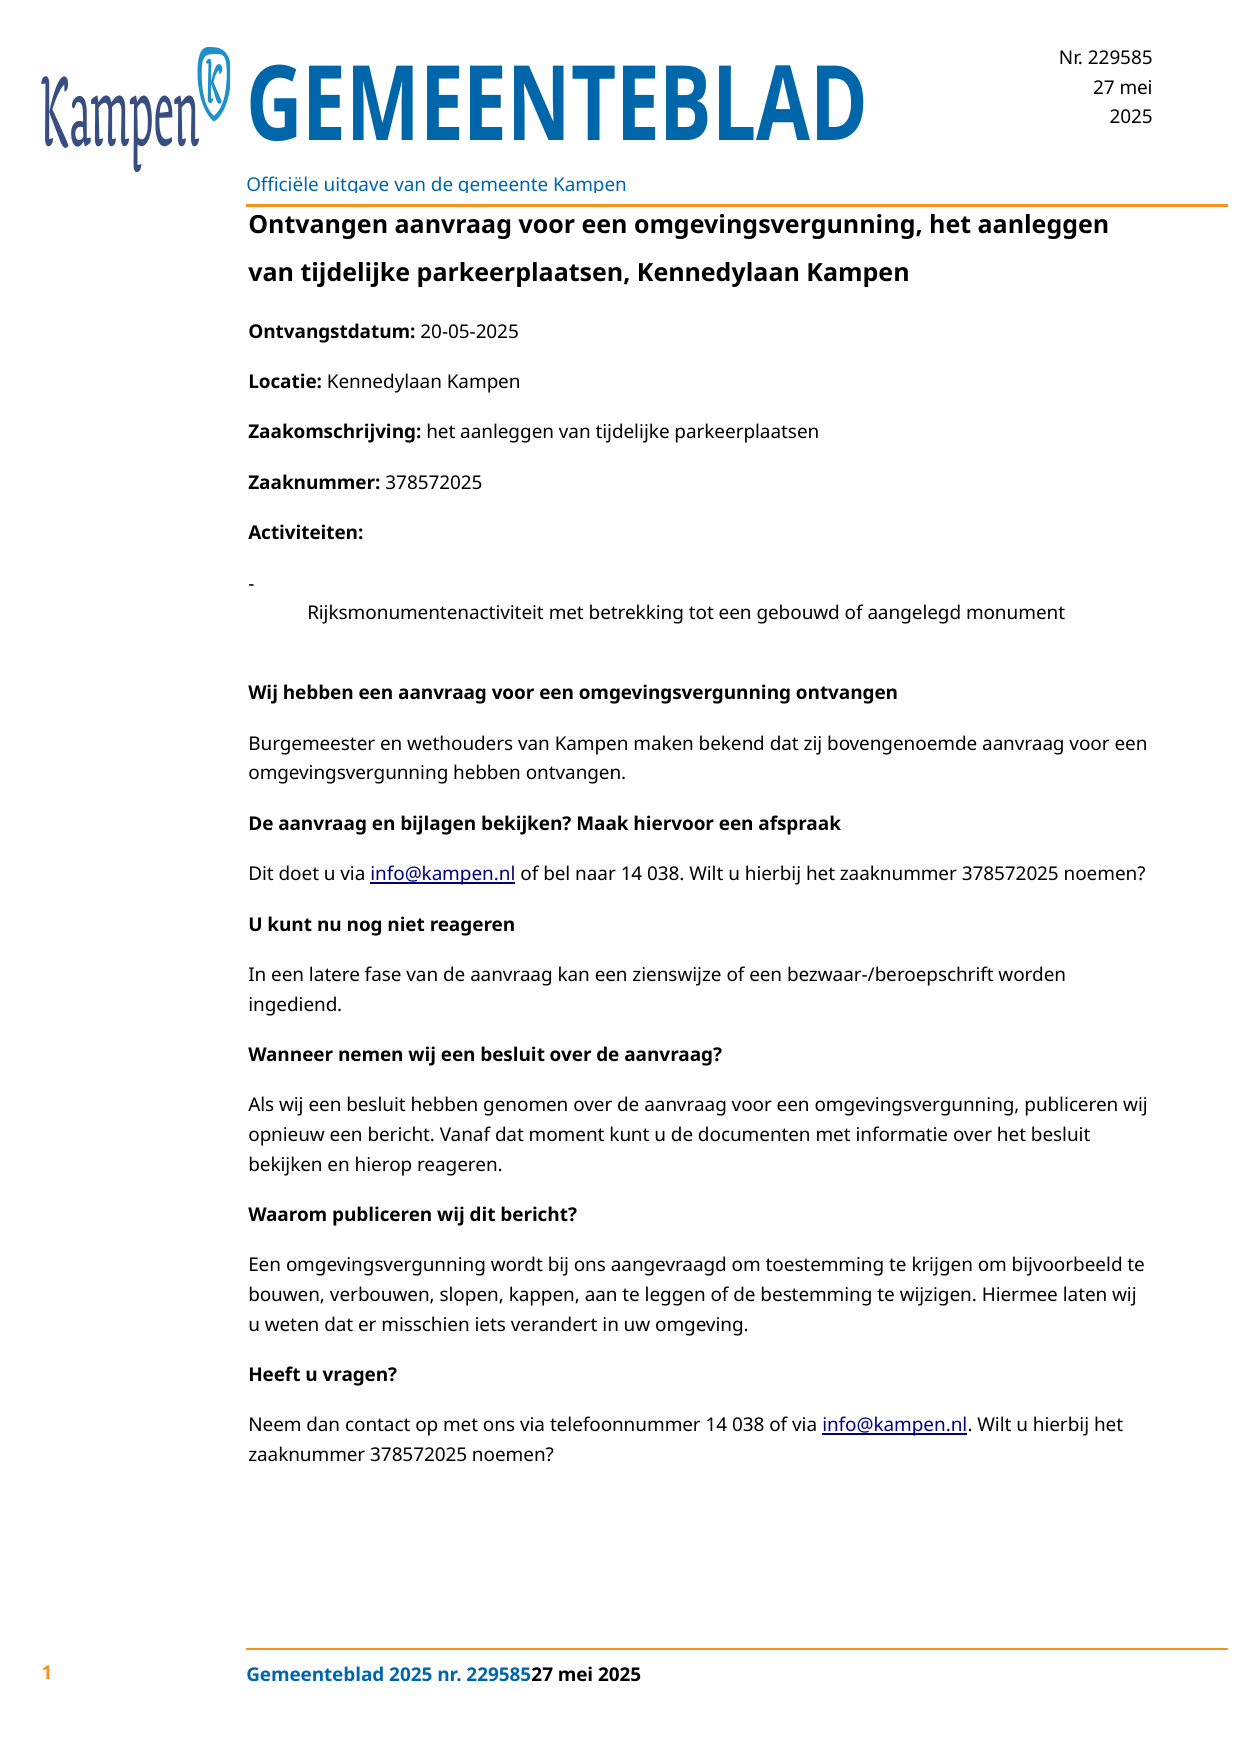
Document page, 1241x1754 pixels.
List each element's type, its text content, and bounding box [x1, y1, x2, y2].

text De aanvraag en bijlagen bekijken? Maak hiervoor een afspraak [248, 810, 1152, 836]
text Een omgevingsvergunning wordt bij ons aangevraagd om toestemming te krijgen om bijvoorbeeld te bouwen, verbouwen, slopen, kappen, aan te leggen of de bestemming te wijzigen. Hiermee laten wij u weten dat er misschien iets verandert in uw omgeving. [248, 1252, 1152, 1337]
text U kunt nu nog niet reageren [248, 911, 1152, 937]
text Ontvangen aanvraag voor een omgevingsvergunning, het aanleggen van tijdelijke parkeerplaatsen, Kennedylaan Kampen [248, 207, 1152, 288]
text Activiteiten: [248, 519, 1152, 545]
text Wanneer nemen wij een besluit over de aanvraag? [248, 1041, 1152, 1067]
text Zaaknummer: 378572025 [248, 469, 1152, 495]
text Dit doet u via info@kampen.nl of bel naar 14 038. Wilt u hierbij het zaaknummer 378572025 noemen? [248, 860, 1152, 886]
text In een latere fase van de aanvraag kan een zienswijze of een bezwaar-/beroepschrift worden ingediend. [248, 961, 1152, 1017]
text Heeft u vragen? [248, 1361, 1152, 1387]
picture [41, 47, 231, 172]
text Waarom publiceren wij dit bericht? [248, 1201, 1152, 1227]
text Ontvangstdatum: 20-05-2025 [248, 318, 1152, 344]
text Locatie: Kennedylaan Kampen [248, 368, 1152, 394]
text Burgemeester en wethouders van Kampen maken bekend dat zij bovengenoemde aanvraag voor een omgevingsvergunning hebben ontvangen. [248, 730, 1152, 785]
text Wij hebben een aanvraag voor een omgevingsvergunning ontvangen [248, 679, 1152, 705]
text Zaakomschrijving: het aanleggen van tijdelijke parkeerplaatsen [248, 419, 1152, 444]
text Neem dan contact op met ons via telefoonnummer 14 038 of via info@kampen.nl. Wilt u hierbij het zaaknummer 378572025 noemen? [248, 1412, 1152, 1467]
text Als wij een besluit hebben genomen over de aanvraag voor een omgevingsvergunning, publiceren wij opnieuw een bericht. Vanaf dat moment kunt u de documenten met informatie over het besluit bekijken en hierop reageren. [248, 1092, 1152, 1177]
list Rijksmonumentenactiviteit met betrekking tot een gebouwd of aangelegd monument [248, 599, 1152, 625]
